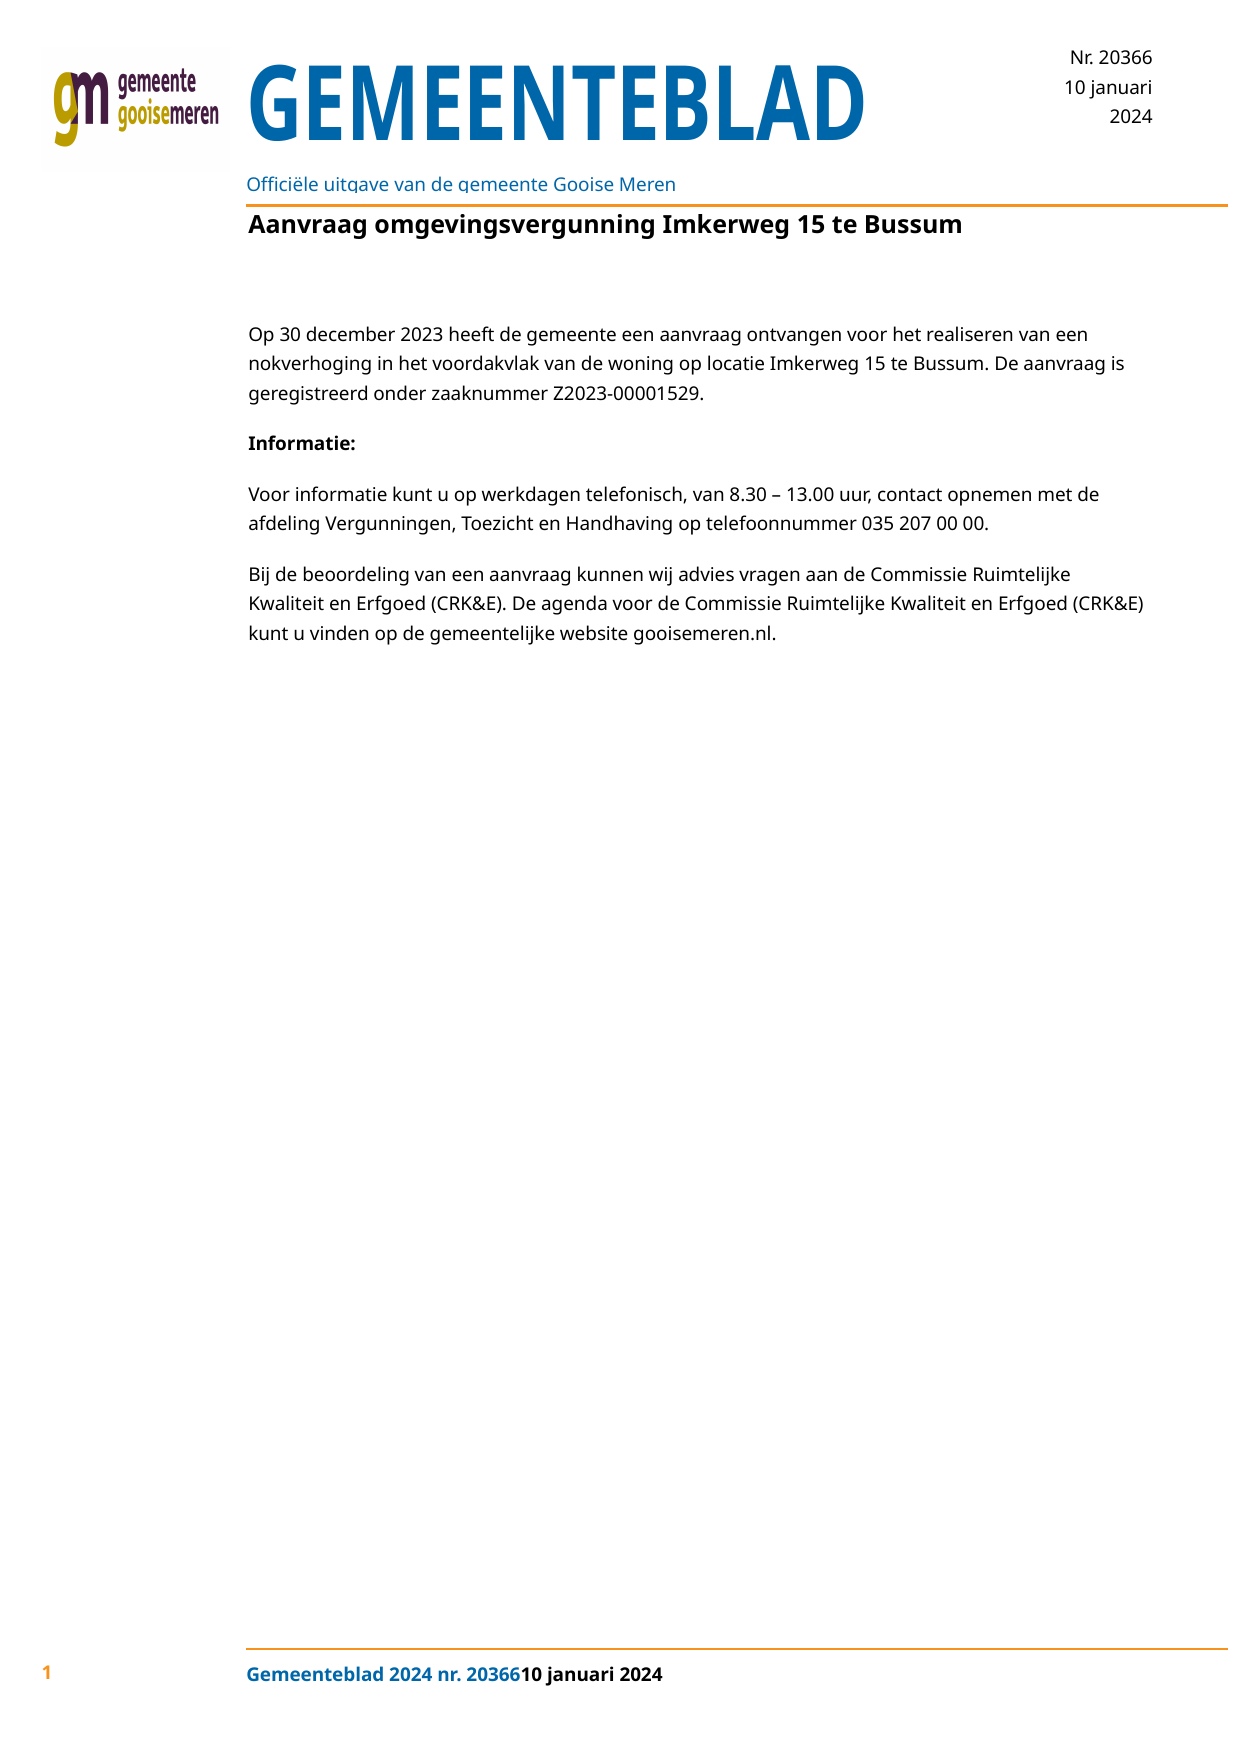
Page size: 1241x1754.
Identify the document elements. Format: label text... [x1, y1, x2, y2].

text Bij de beoordeling van een aanvraag kunnen wij advies vragen aan de Commissie Ruimtelijke Kwaliteit en Erfgoed (CRK&E). De agenda voor de Commissie Ruimtelijke Kwaliteit en Erfgoed (CRK&E) kunt u vinden op de gemeentelijke website gooisemeren.nl. [248, 561, 1152, 646]
text Voor informatie kunt u op werkdagen telefonisch, van 8.30 – 13.00 uur, contact opnemen met de afdeling Vergunningen, Toezicht en Handhaving op telefoonnummer 035 207 00 00. [248, 481, 1152, 536]
text Aanvraag omgevingsvergunning Imkerweg 15 te Bussum [248, 207, 1152, 241]
text Op 30 december 2023 heeft de gemeente een aanvraag ontvangen voor het realiseren van een nokverhoging in het voordakvlak van de woning op locatie Imkerweg 15 te Bussum. De aanvraag is geregistreerd onder zaaknummer Z2023-00001529. [248, 321, 1152, 406]
picture [41, 47, 231, 172]
text Informatie: [248, 430, 1152, 456]
